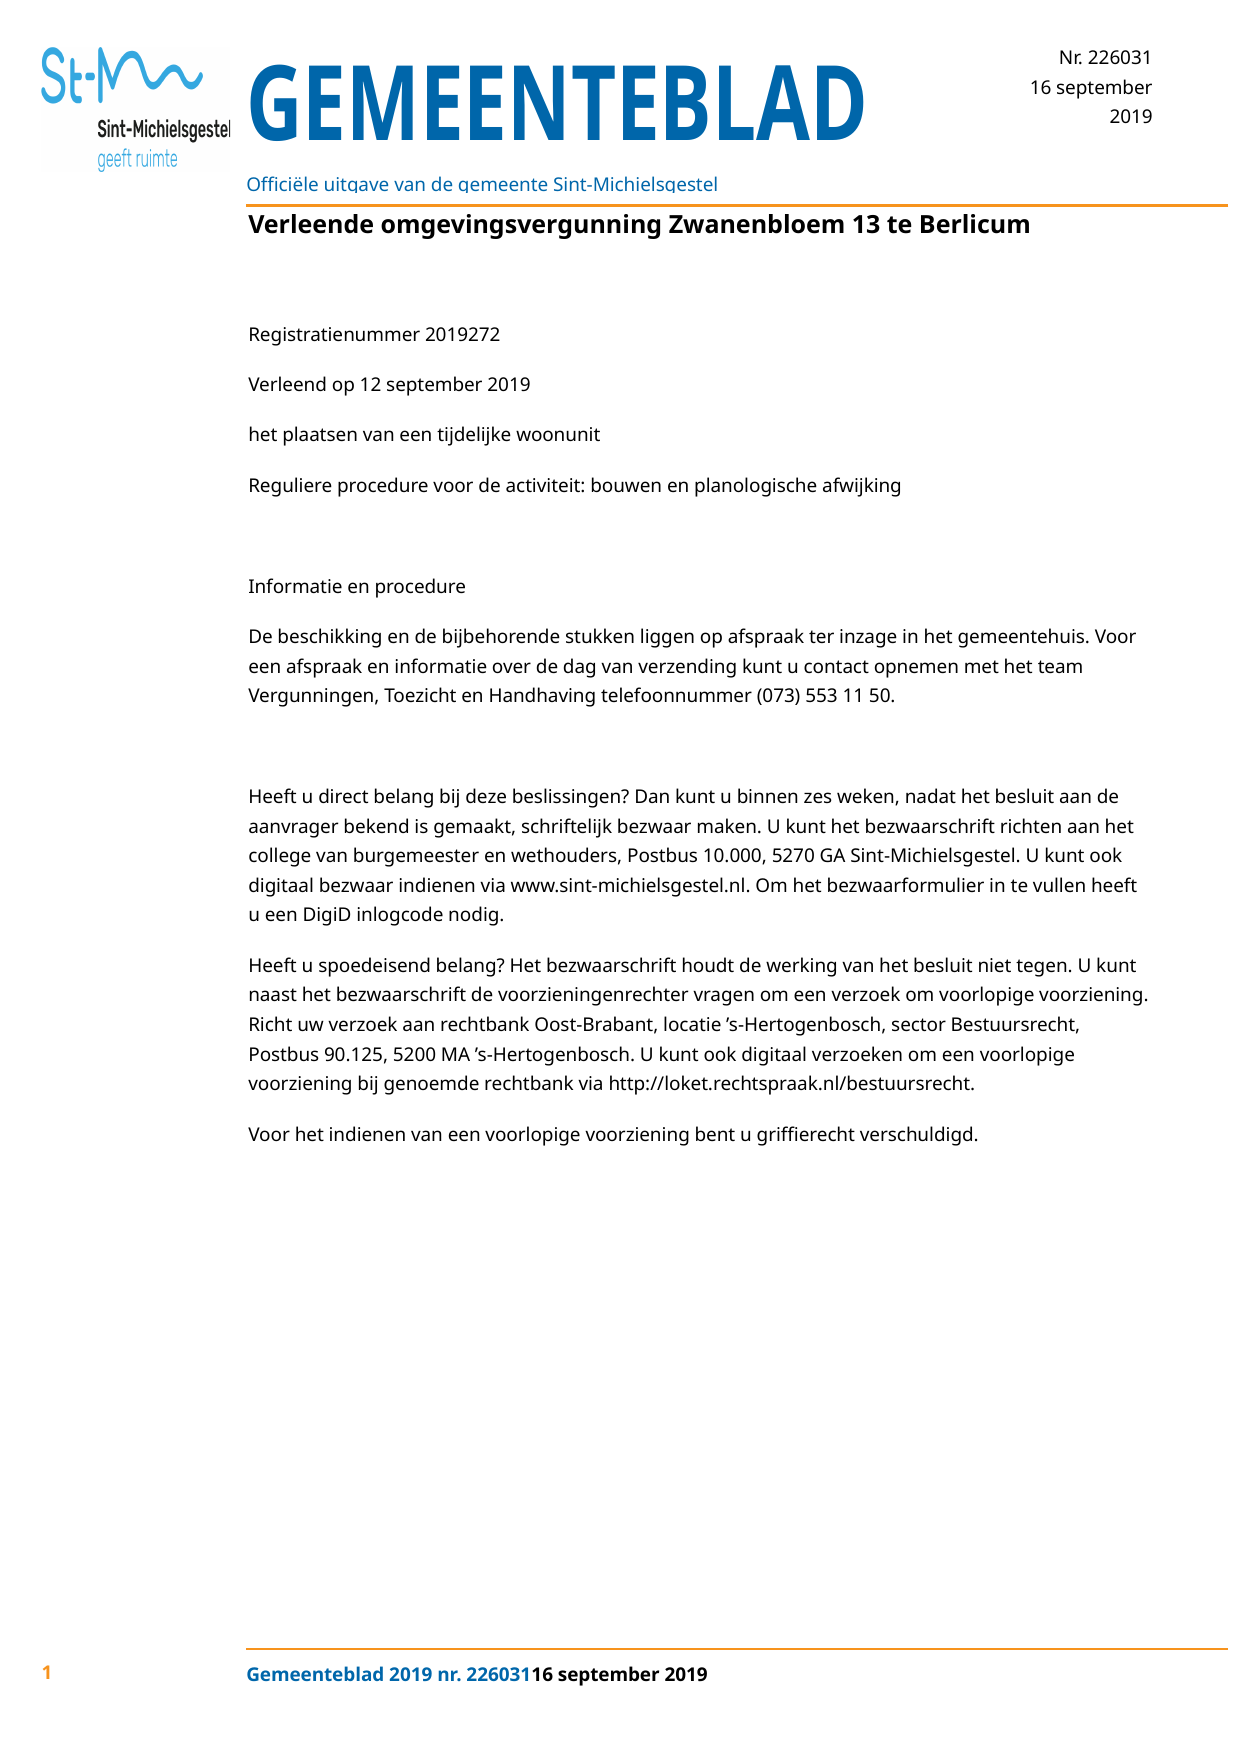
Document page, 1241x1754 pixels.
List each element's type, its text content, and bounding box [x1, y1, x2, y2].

text Reguliere procedure voor de activiteit: bouwen en planologische afwijking [248, 472, 1152, 498]
text Informatie en procedure [248, 573, 1152, 598]
text De beschikking en de bijbehorende stukken liggen op afspraak ter inzage in het gemeentehuis. Voor een afspraak en informatie over de dag van verzending kunt u contact opnemen met het team Vergunningen, Toezicht en Handhaving telefoonnummer (073) 553 11 50. [248, 623, 1152, 708]
text Verleende omgevingsvergunning Zwanenbloem 13 te Berlicum [248, 207, 1152, 241]
text Heeft u direct belang bij deze beslissingen? Dan kunt u binnen zes weken, nadat het besluit aan de aanvrager bekend is gemaakt, schriftelijk bezwaar maken. U kunt het bezwaarschrift richten aan het college van burgemeester en wethouders, Postbus 10.000, 5270 GA Sint-Michielsgestel. U kunt ook digitaal bezwaar indienen via www.sint-michielsgestel.nl. Om het bezwaarformulier in te vullen heeft u een DigiD inlogcode nodig. [248, 783, 1152, 927]
picture [41, 47, 231, 172]
text het plaatsen van een tijdelijke woonunit [248, 422, 1152, 447]
text Heeft u spoedeisend belang? Het bezwaarschrift houdt de werking van het besluit niet tegen. U kunt naast het bezwaarschrift de voorzieningenrechter vragen om een verzoek om voorlopige voorziening. Richt uw verzoek aan rechtbank Oost-Brabant, locatie ’s-Hertogenbosch, sector Bestuursrecht, Postbus 90.125, 5200 MA ’s-Hertogenbosch. U kunt ook digitaal verzoeken om een voorlopige voorziening bij genoemde rechtbank via http://loket.rechtspraak.nl/bestuursrecht. [248, 952, 1152, 1096]
text Verleend op 12 september 2019 [248, 371, 1152, 397]
text Voor het indienen van een voorlopige voorziening bent u griffierecht verschuldigd. [248, 1121, 1152, 1146]
text Registratienummer 2019272 [248, 321, 1152, 346]
